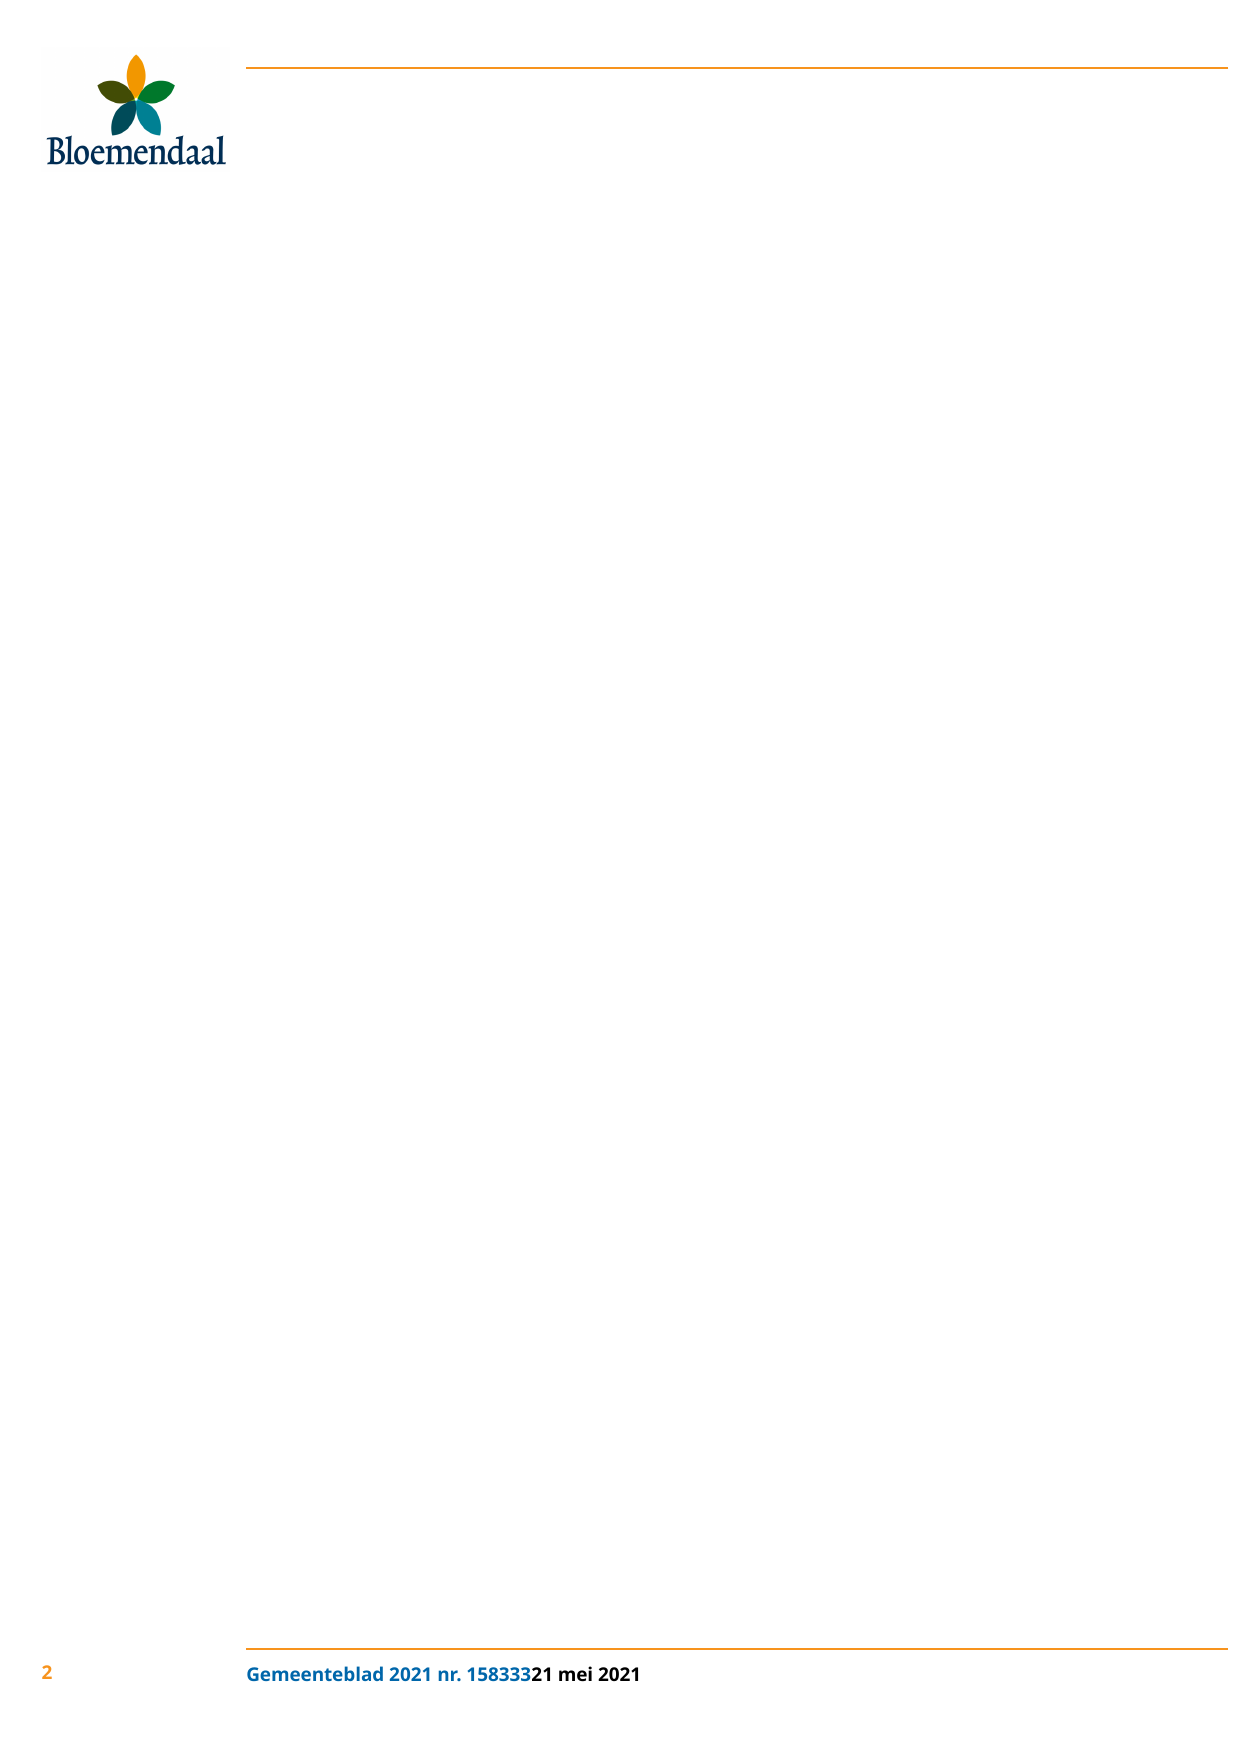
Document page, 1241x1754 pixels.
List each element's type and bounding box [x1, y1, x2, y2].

picture [41, 47, 231, 172]
